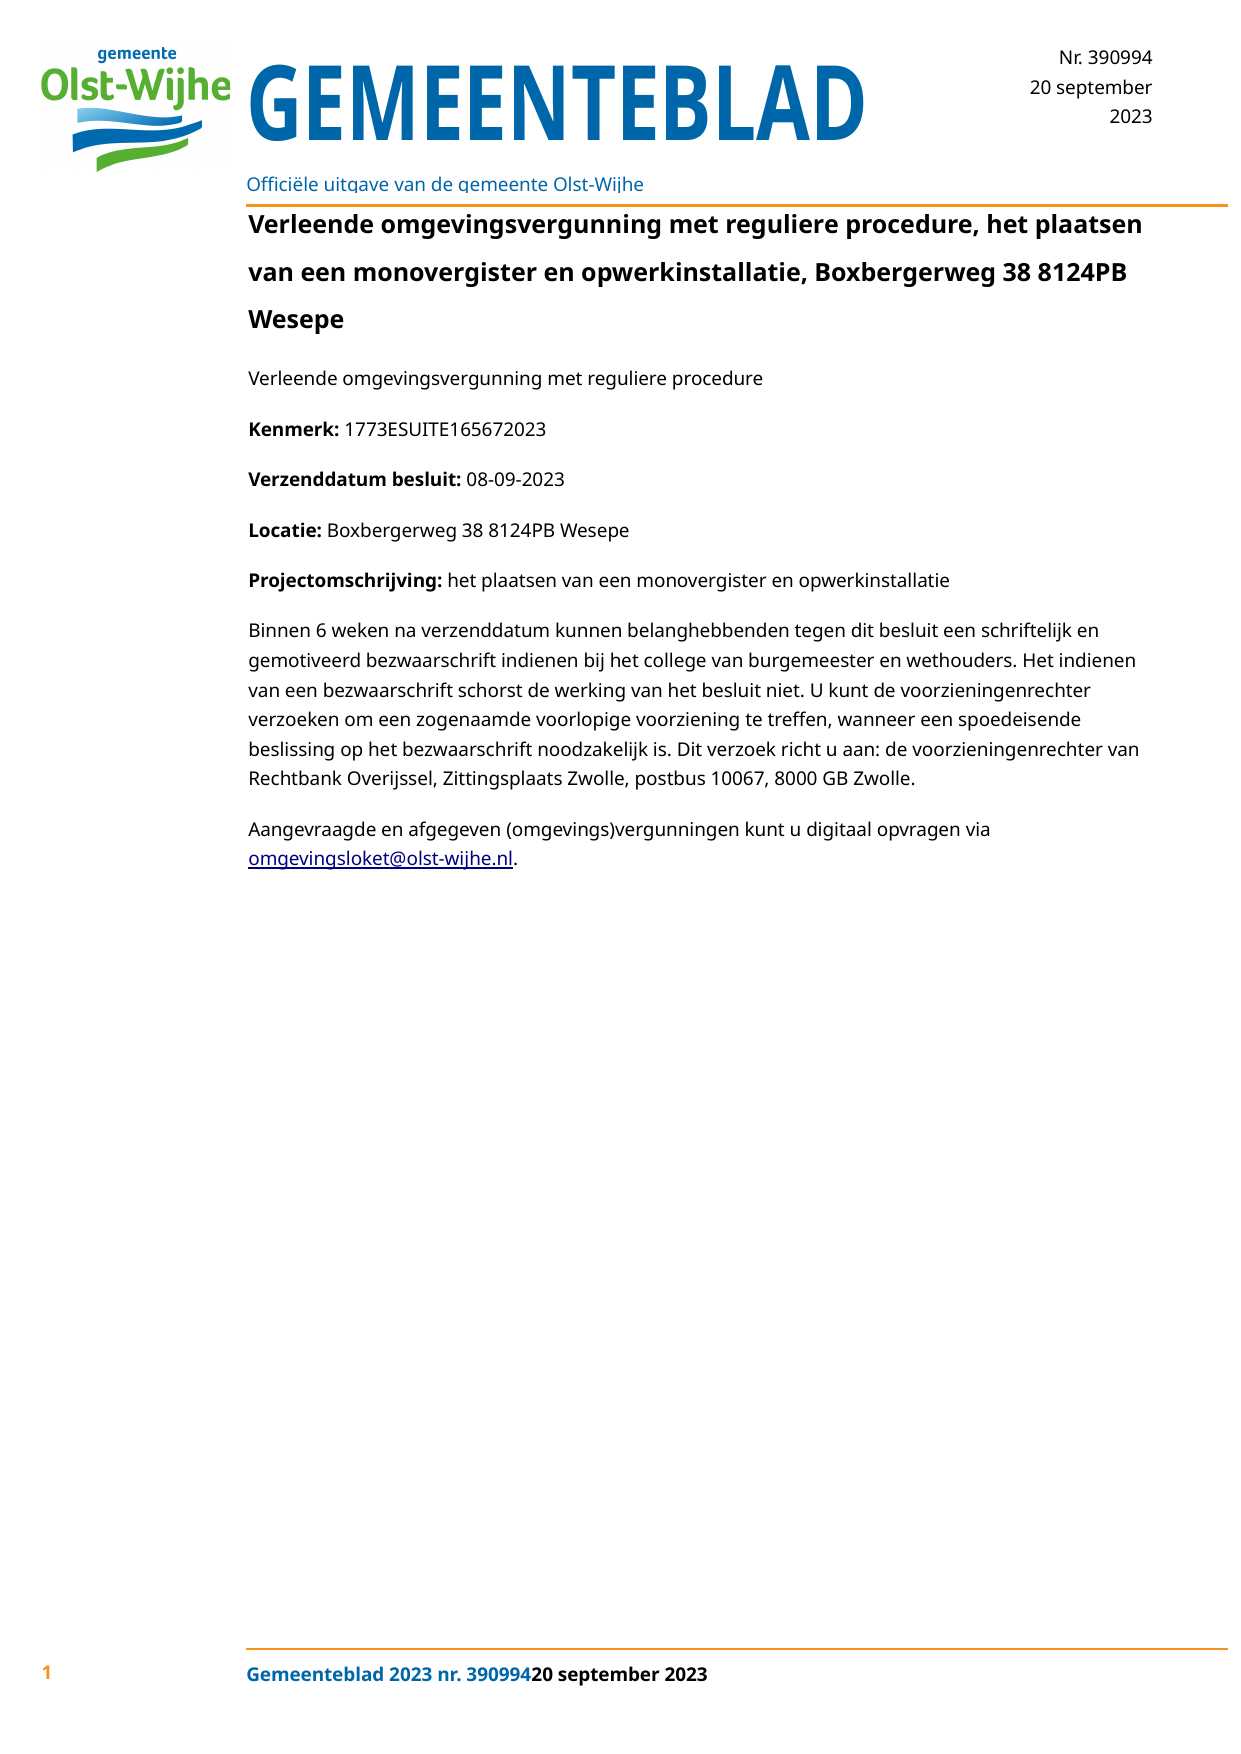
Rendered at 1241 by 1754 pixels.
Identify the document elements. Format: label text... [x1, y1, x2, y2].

text Binnen 6 weken na verzenddatum kunnen belanghebbenden tegen dit besluit een schriftelijk en gemotiveerd bezwaarschrift indienen bij het college van burgemeester en wethouders. Het indienen van een bezwaarschrift schorst de werking van het besluit niet. U kunt de voorzieningenrechter verzoeken om een zogenaamde voorlopige voorziening te treffen, wanneer een spoedeisende beslissing op het bezwaarschrift noodzakelijk is. Dit verzoek richt u aan: de voorzieningenrechter van Rechtbank Overijssel, Zittingsplaats Zwolle, postbus 10067, 8000 GB Zwolle. [248, 618, 1152, 791]
text Kenmerk: 1773ESUITE165672023 [248, 416, 1152, 442]
text Aangevraagde en afgegeven (omgevings)vergunningen kunt u digitaal opvragen via omgevingsloket@olst-wijhe.nl. [248, 816, 1152, 871]
text Verleende omgevingsvergunning met reguliere procedure, het plaatsen van een monovergister en opwerkinstallatie, Boxbergerweg 38 8124PB Wesepe [248, 207, 1152, 336]
text Verleende omgevingsvergunning met reguliere procedure [248, 366, 1152, 391]
picture [41, 47, 231, 172]
text Locatie: Boxbergerweg 38 8124PB Wesepe [248, 517, 1152, 542]
text Verzenddatum besluit: 08-09-2023 [248, 466, 1152, 492]
text Projectomschrijving: het plaatsen van een monovergister en opwerkinstallatie [248, 567, 1152, 593]
